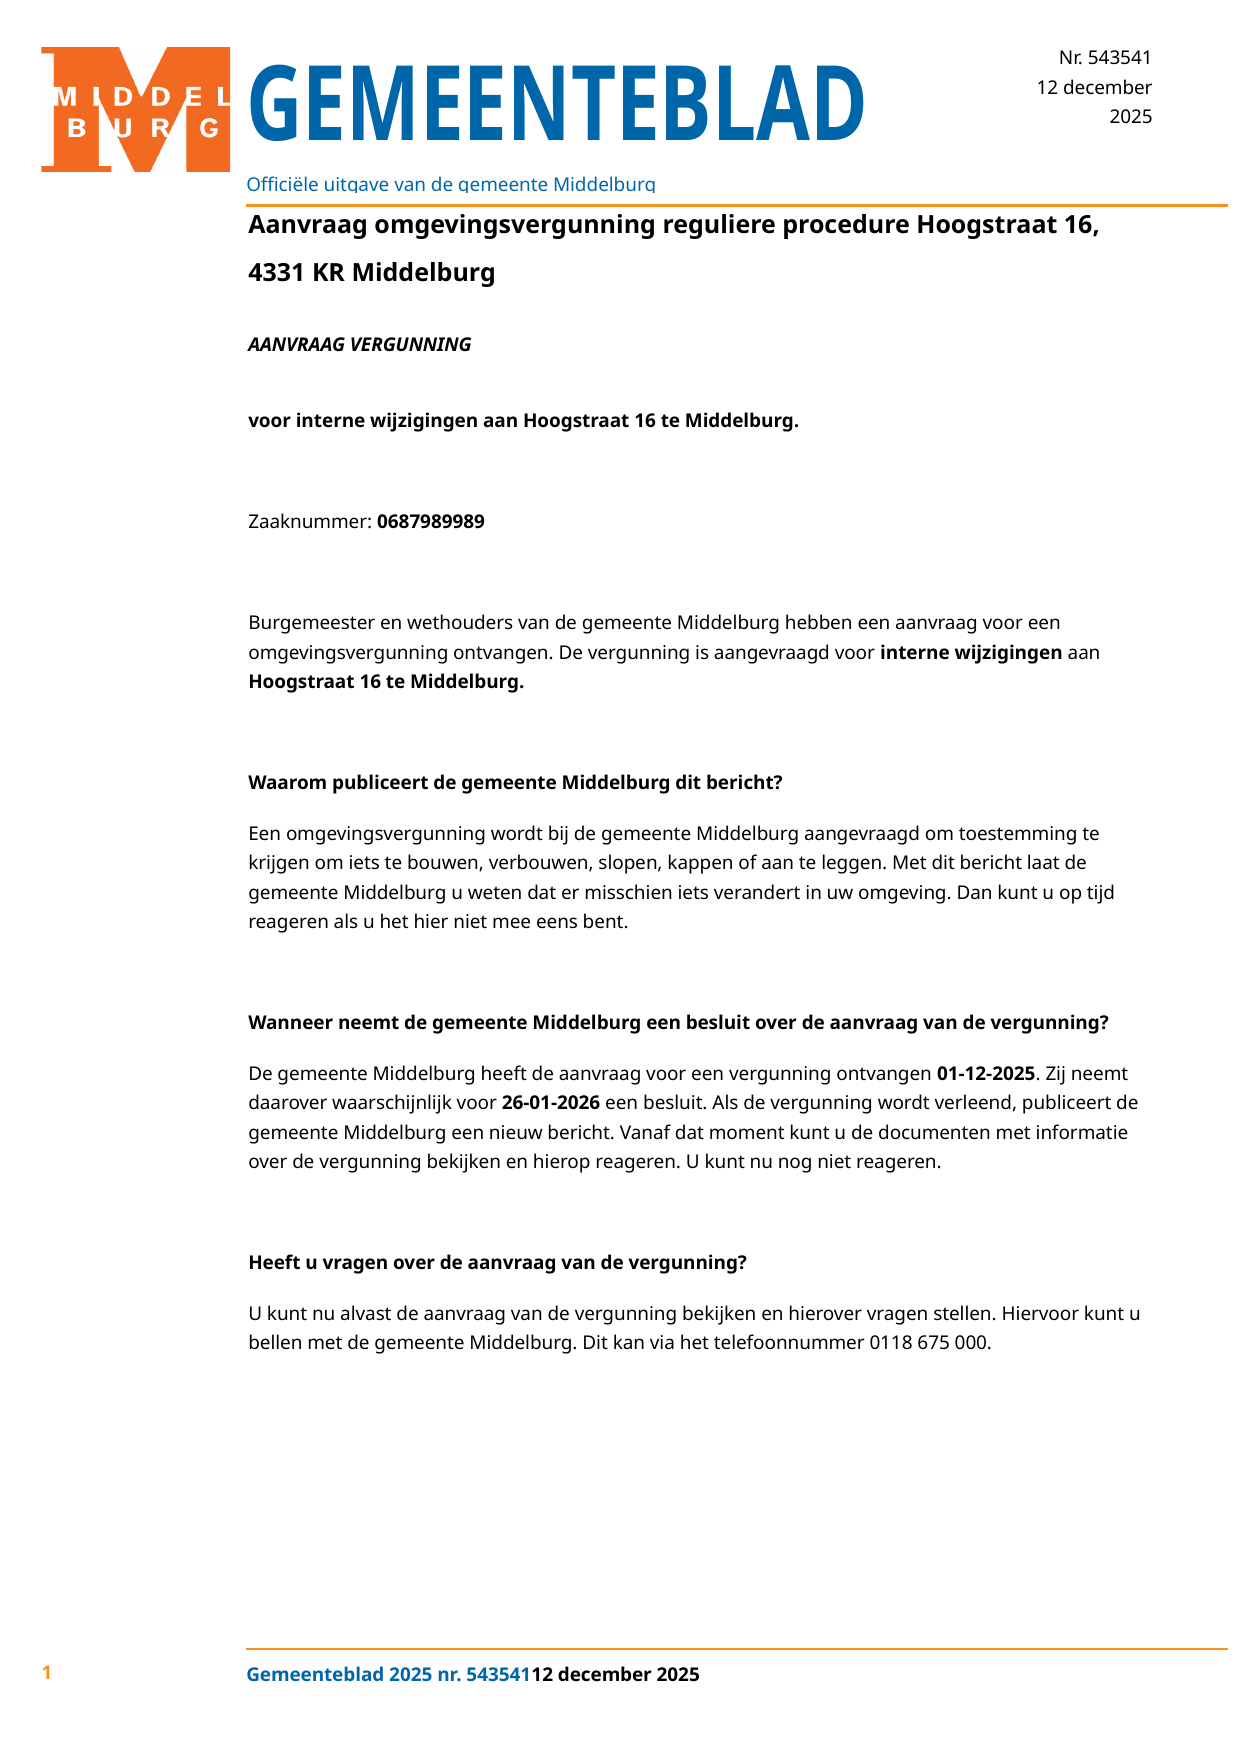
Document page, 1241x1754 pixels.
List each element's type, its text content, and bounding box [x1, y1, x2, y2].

text Wanneer neemt de gemeente Middelburg een besluit over de aanvraag van de vergunning? [248, 1009, 1152, 1035]
text Een omgevingsvergunning wordt bij de gemeente Middelburg aangevraagd om toestemming te krijgen om iets te bouwen, verbouwen, slopen, kappen of aan te leggen. Met dit bericht laat de gemeente Middelburg u weten dat er misschien iets verandert in uw omgeving. Dan kunt u op tijd reageren als u het hier niet mee eens bent. [248, 820, 1152, 934]
text AANVRAAG VERGUNNING [248, 331, 1152, 357]
text Aanvraag omgevingsvergunning reguliere procedure Hoogstraat 16, 4331 KR Middelburg [248, 207, 1152, 288]
text Waarom publiceert de gemeente Middelburg dit bericht? [248, 769, 1152, 795]
text Burgemeester en wethouders van de gemeente Middelburg hebben een aanvraag voor een omgevingsvergunning ontvangen. De vergunning is aangevraagd voor interne wijzigingen aan Hoogstraat 16 te Middelburg. [248, 609, 1152, 694]
text Zaaknummer: 0687989989 [248, 508, 1152, 534]
text De gemeente Middelburg heeft de aanvraag voor een vergunning ontvangen 01-12-2025. Zij neemt daarover waarschijnlijk voor 26-01-2026 een besluit. Als de vergunning wordt verleend, publiceert de gemeente Middelburg een nieuw bericht. Vanaf dat moment kunt u de documenten met informatie over de vergunning bekijken en hierop reageren. U kunt nu nog niet reageren. [248, 1060, 1152, 1174]
text Heeft u vragen over de aanvraag van de vergunning? [248, 1249, 1152, 1275]
text voor interne wijzigingen aan Hoogstraat 16 te Middelburg. [248, 408, 1152, 433]
picture [41, 47, 231, 172]
text U kunt nu alvast de aanvraag van de vergunning bekijken en hierover vragen stellen. Hiervoor kunt u bellen met de gemeente Middelburg. Dit kan via het telefoonnummer 0118 675 000. [248, 1300, 1152, 1355]
